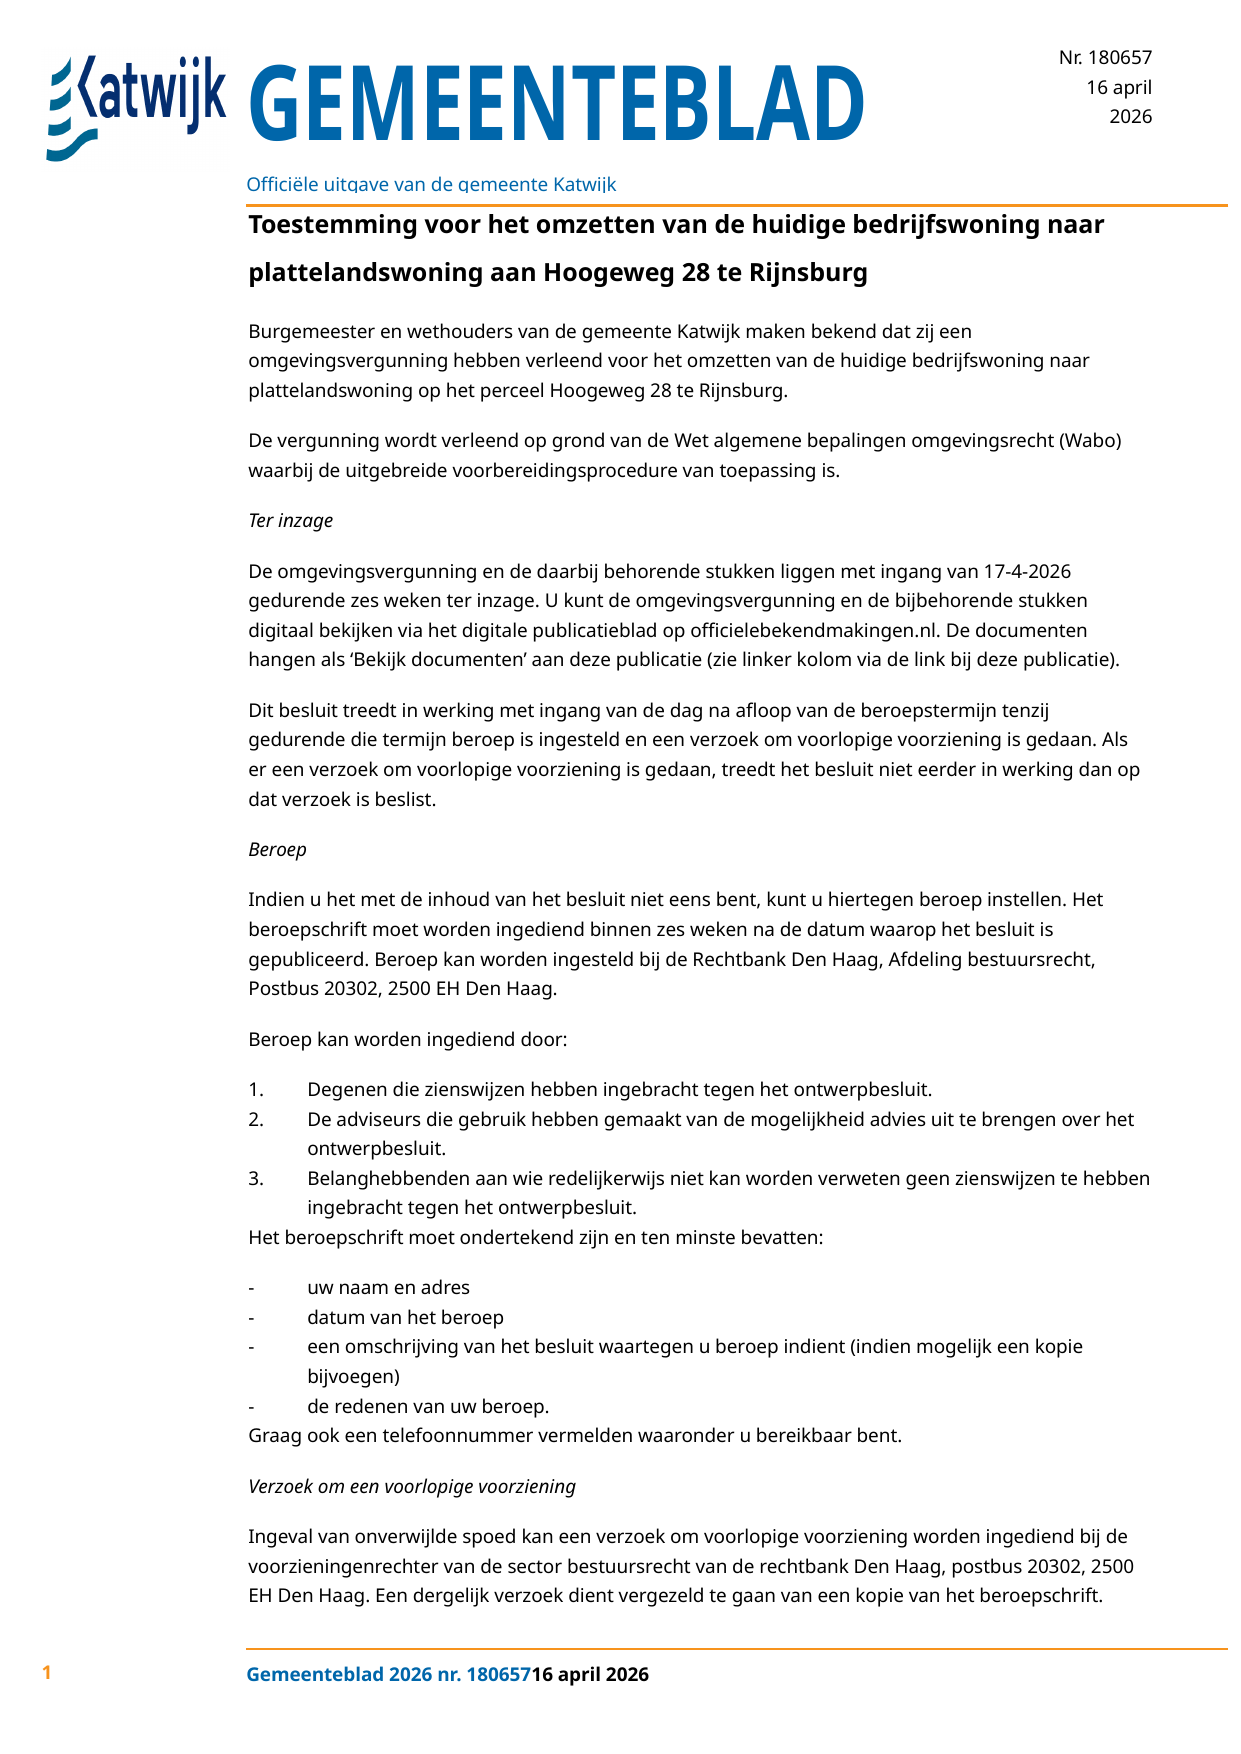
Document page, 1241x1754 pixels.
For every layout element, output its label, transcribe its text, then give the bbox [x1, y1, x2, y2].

list De adviseurs die gebruik hebben gemaakt van de mogelijkheid advies uit te brengen over het ontwerpbesluit. [248, 1106, 1152, 1161]
text Beroep kan worden ingediend door: [248, 1026, 1152, 1052]
text Beroep [248, 836, 1152, 862]
list Degenen die zienswijzen hebben ingebracht tegen het ontwerpbesluit. [248, 1076, 1152, 1102]
text Ingeval van onverwijlde spoed kan een verzoek om voorlopige voorziening worden ingediend bij de voorzieningenrechter van de sector bestuursrecht van de rechtbank Den Haag, postbus 20302, 2500 EH Den Haag. Een dergelijk verzoek dient vergezeld te gaan van een kopie van het beroepschrift. [248, 1523, 1152, 1608]
list de redenen van uw beroep. [248, 1393, 1152, 1419]
text Ter inzage [248, 507, 1152, 533]
text Graag ook een telefoonnummer vermelden waaronder u bereikbaar bent. [248, 1422, 1152, 1448]
list uw naam en adres [248, 1274, 1152, 1300]
list Belanghebbenden aan wie redelijkerwijs niet kan worden verweten geen zienswijzen te hebben ingebracht tegen het ontwerpbesluit. [248, 1165, 1152, 1220]
text Verzoek om een voorlopige voorziening [248, 1473, 1152, 1499]
text Het beroepschrift moet ondertekend zijn en ten minste bevatten: [248, 1224, 1152, 1250]
text Dit besluit treedt in werking met ingang van de dag na afloop van de beroepstermijn tenzij gedurende die termijn beroep is ingesteld en een verzoek om voorlopige voorziening is gedaan. Als er een verzoek om voorlopige voorziening is gedaan, treedt het besluit niet eerder in werking dan op dat verzoek is beslist. [248, 697, 1152, 812]
list een omschrijving van het besluit waartegen u beroep indient (indien mogelijk een kopie bijvoegen) [248, 1334, 1152, 1389]
picture [41, 47, 231, 172]
text De omgevingsvergunning en de daarbij behorende stukken liggen met ingang van 17-4-2026 gedurende zes weken ter inzage. U kunt de omgevingsvergunning en de bijbehorende stukken digitaal bekijken via het digitale publicatieblad op officielebekendmakingen.nl. De documenten hangen als ‘Bekijk documenten’ aan deze publicatie (zie linker kolom via de link bij deze publicatie). [248, 558, 1152, 672]
text Toestemming voor het omzetten van de huidige bedrijfswoning naar plattelandswoning aan Hoogeweg 28 te Rijnsburg [248, 207, 1152, 288]
text Indien u het met de inhoud van het besluit niet eens bent, kunt u hiertegen beroep instellen. Het beroepschrift moet worden ingediend binnen zes weken na de datum waarop het besluit is gepubliceerd. Beroep kan worden ingesteld bij de Rechtbank Den Haag, Afdeling bestuursrecht, Postbus 20302, 2500 EH Den Haag. [248, 887, 1152, 1001]
list datum van het beroep [248, 1304, 1152, 1330]
text Burgemeester en wethouders van de gemeente Katwijk maken bekend dat zij een omgevingsvergunning hebben verleend voor het omzetten van de huidige bedrijfswoning naar plattelandswoning op het perceel Hoogeweg 28 te Rijnsburg. [248, 318, 1152, 403]
text De vergunning wordt verleend op grond van de Wet algemene bepalingen omgevingsrecht (Wabo) waarbij de uitgebreide voorbereidingsprocedure van toepassing is. [248, 427, 1152, 483]
